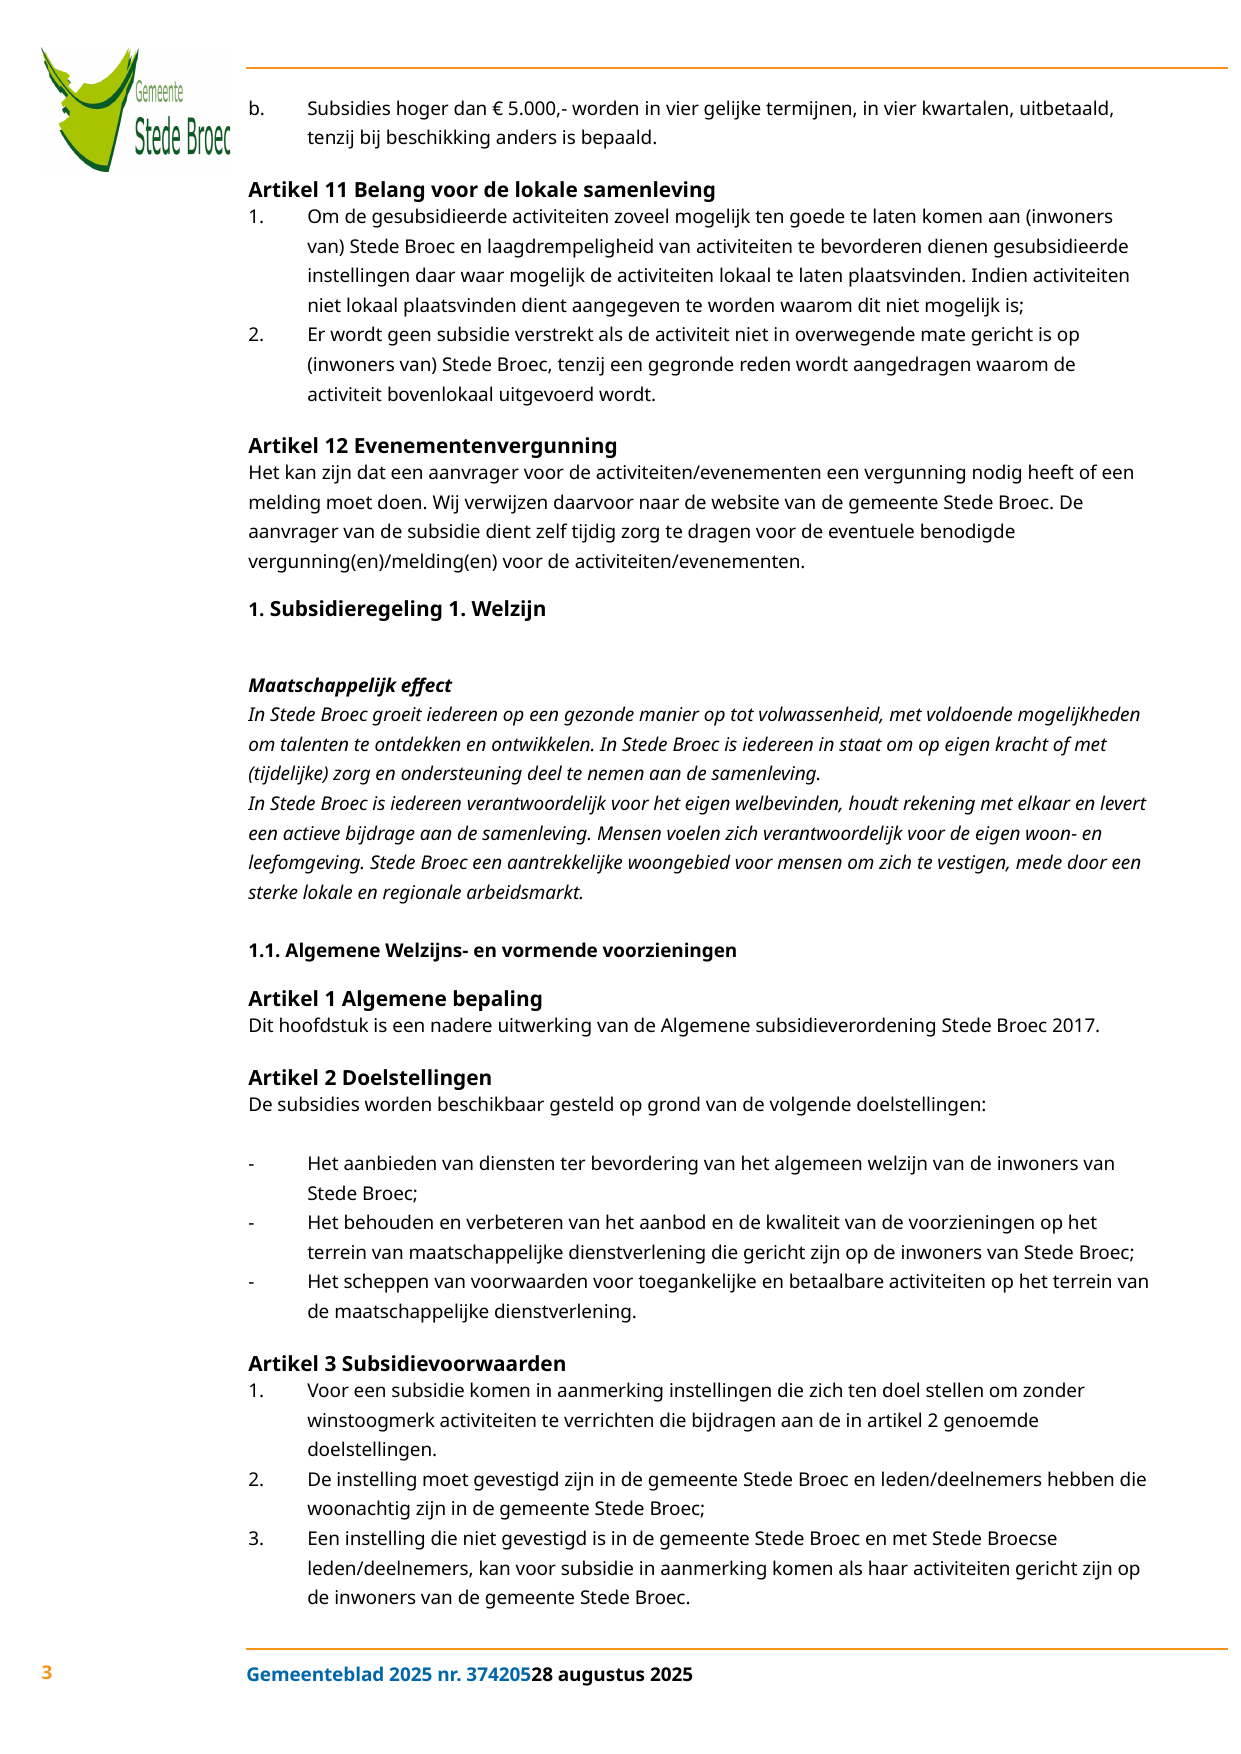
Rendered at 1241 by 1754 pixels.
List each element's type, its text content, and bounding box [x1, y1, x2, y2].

list Het behouden en verbeteren van het aanbod en de kwaliteit van de voorzieningen op het terrein van maatschappelijke dienstverlening die gericht zijn op de inwoners van Stede Broec; [248, 1209, 1152, 1265]
text 1.1. Algemene Welzijns- en vormende voorzieningen [248, 937, 1152, 963]
list Subsidies hoger dan € 5.000,- worden in vier gelijke termijnen, in vier kwartalen, uitbetaald, tenzij bij beschikking anders is bepaald. [248, 95, 1152, 150]
list Voor een subsidie komen in aanmerking instellingen die zich ten doel stellen om zonder winstoogmerk activiteiten te verrichten die bijdragen aan de in artikel 2 genoemde doelstellingen. [248, 1377, 1152, 1462]
list Om de gesubsidieerde activiteiten zoveel mogelijk ten goede te laten komen aan (inwoners van) Stede Broec en laagdrempeligheid van activiteiten te bevorderen dienen gesubsidieerde instellingen daar waar mogelijk de activiteiten lokaal te laten plaatsvinden. Indien activiteiten niet lokaal plaatsvinden dient aangegeven te worden waarom dit niet mogelijk is; [248, 203, 1152, 318]
text Artikel 1 Algemene bepaling [248, 984, 1152, 1012]
list Het scheppen van voorwaarden voor toegankelijke en betaalbare activiteiten op het terrein van de maatschappelijke dienstverlening. [248, 1269, 1152, 1324]
table_header Maatschappelijk effect In Stede Broec groeit iedereen op een gezonde manier op tot volwassenheid, met voldoende mogelijkheden om talenten te ontdekken en ontwikkelen. In Stede Broec is iedereen in staat om op eigen kracht of met (tijdelijke) zorg en ondersteuning deel te nemen aan de samenleving. In Stede Broec is iedereen verantwoordelijk voor het eigen welbevinden, houdt rekening met elkaar en levert een actieve bijdrage aan de samenleving. Mensen voelen zich verantwoordelijk voor de eigen woon- en leefomgeving. Stede Broec een aantrekkelijke woongebied voor mensen om zich te vestigen, mede door een sterke lokale en regionale arbeidsmarkt. [248, 672, 1152, 904]
text Het kan zijn dat een aanvrager voor de activiteiten/evenementen een vergunning nodig heeft of een melding moet doen. Wij verwijzen daarvoor naar de website van de gemeente Stede Broec. De aanvrager van de subsidie dient zelf tijdig zorg te dragen voor de eventuele benodigde vergunning(en)/melding(en) voor de activiteiten/evenementen. [248, 459, 1152, 574]
list Er wordt geen subsidie verstrekt als de activiteit niet in overwegende mate gericht is op (inwoners van) Stede Broec, tenzij een gegronde reden wordt aangedragen waarom de activiteit bovenlokaal uitgevoerd wordt. [248, 322, 1152, 406]
text 1. Subsidieregeling 1. Welzijn [248, 594, 1152, 622]
text Dit hoofdstuk is een nadere uitwerking van de Algemene subsidieverordening Stede Broec 2017. [248, 1012, 1152, 1038]
text Artikel 11 Belang voor de lokale samenleving [248, 175, 1152, 203]
picture [41, 47, 231, 172]
list Een instelling die niet gevestigd is in de gemeente Stede Broec en met Stede Broecse leden/deelnemers, kan voor subsidie in aanmerking komen als haar activiteiten gericht zijn op de inwoners van de gemeente Stede Broec. [248, 1525, 1152, 1610]
list De instelling moet gevestigd zijn in de gemeente Stede Broec en leden/deelnemers hebben die woonachtig zijn in de gemeente Stede Broec; [248, 1466, 1152, 1521]
list Het aanbieden van diensten ter bevordering van het algemeen welzijn van de inwoners van Stede Broec; [248, 1150, 1152, 1206]
text Artikel 2 Doelstellingen [248, 1063, 1152, 1091]
text Artikel 12 Evenementenvergunning [248, 431, 1152, 459]
text De subsidies worden beschikbaar gesteld op grond van de volgende doelstellingen: [248, 1091, 1152, 1117]
text Artikel 3 Subsidievoorwaarden [248, 1349, 1152, 1377]
